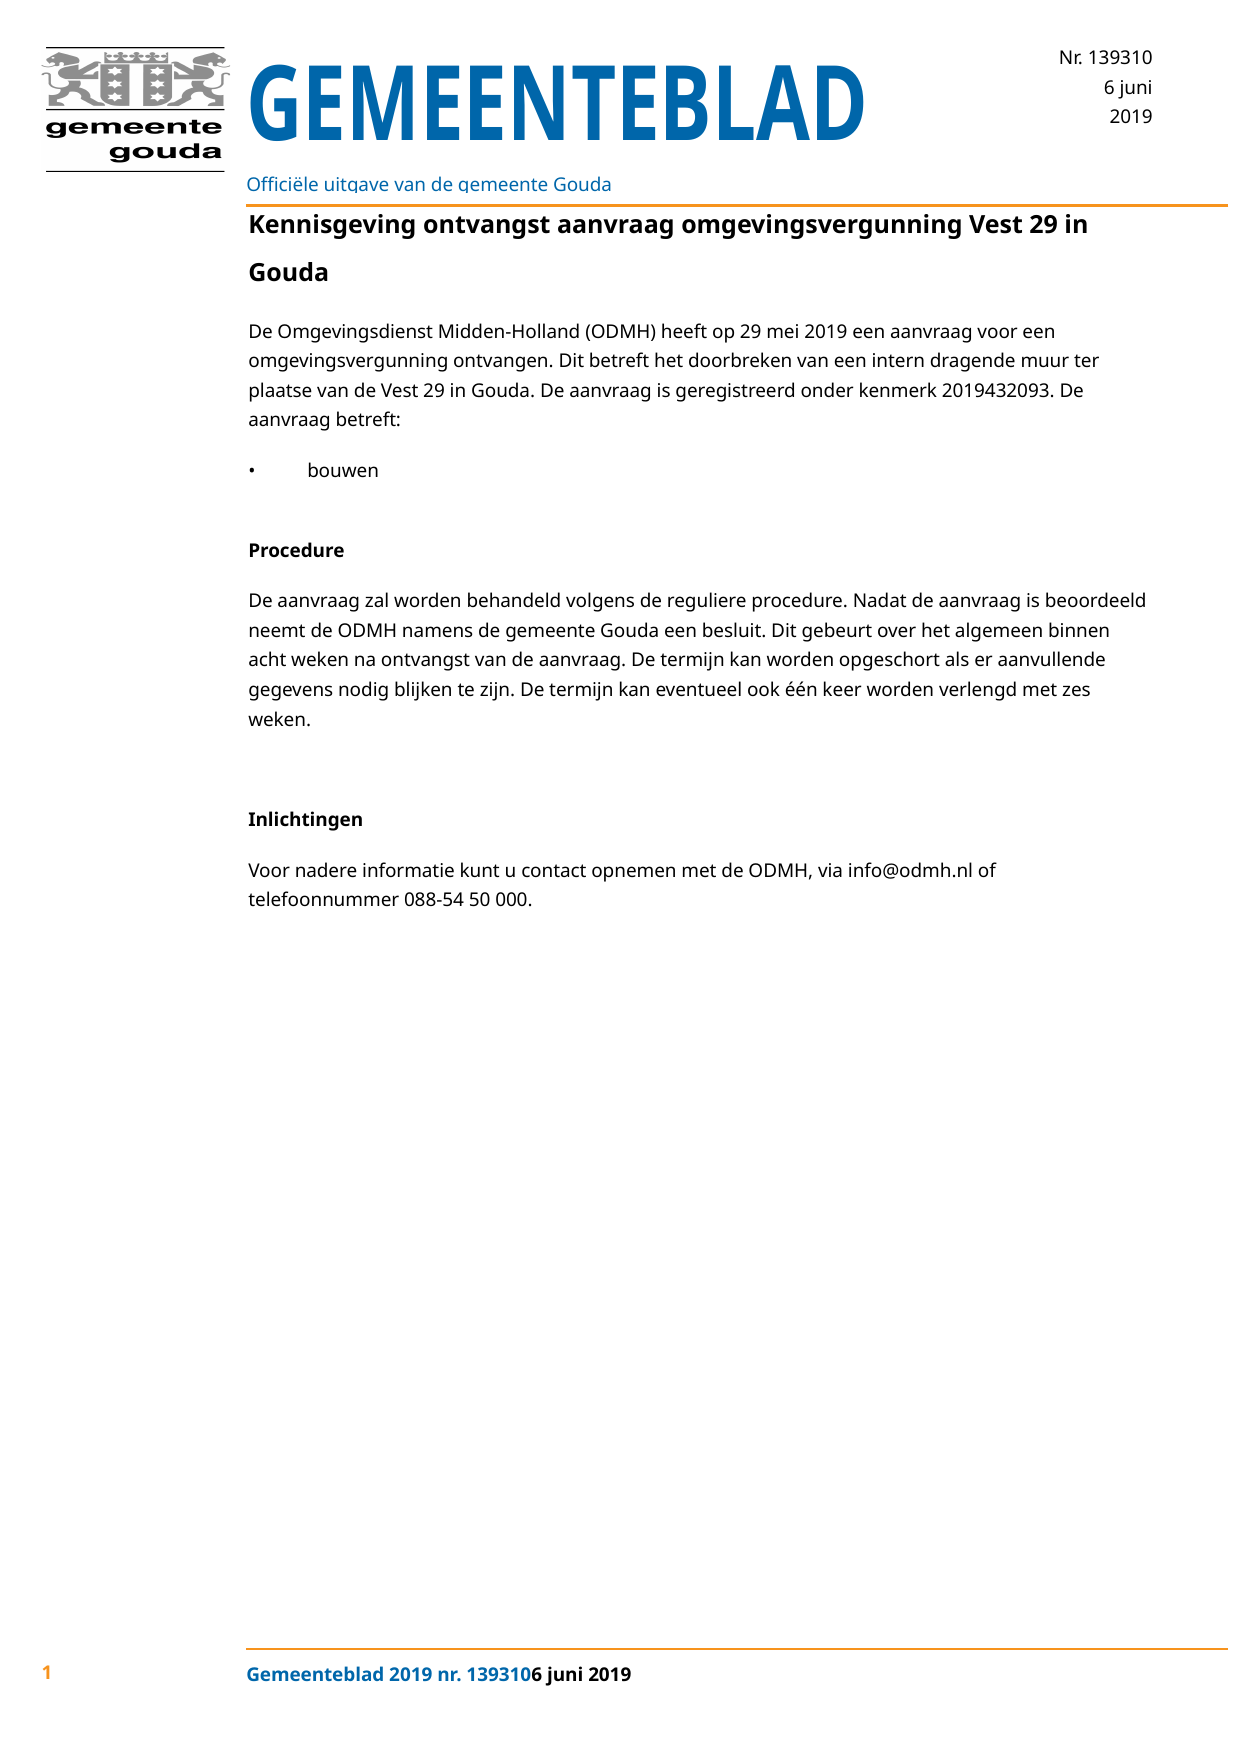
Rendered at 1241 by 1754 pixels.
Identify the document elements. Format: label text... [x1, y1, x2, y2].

text Voor nadere informatie kunt u contact opnemen met de ODMH, via info@odmh.nl of telefoonnummer 088-54 50 000. [248, 857, 1152, 912]
text Kennisgeving ontvangst aanvraag omgevingsvergunning Vest 29 in Gouda [248, 207, 1152, 288]
text De Omgevingsdienst Midden-Holland (ODMH) heeft op 29 mei 2019 een aanvraag voor een omgevingsvergunning ontvangen. Dit betreft het doorbreken van een intern dragende muur ter plaatse van de Vest 29 in Gouda. De aanvraag is geregistreerd onder kenmerk 2019432093. De aanvraag betreft: [248, 318, 1152, 432]
text Inlichtingen [248, 807, 1152, 832]
list bouwen [248, 457, 1152, 483]
text Procedure [248, 537, 1152, 563]
picture [41, 47, 231, 172]
text De aanvraag zal worden behandeld volgens de reguliere procedure. Nadat de aanvraag is beoordeeld neemt de ODMH namens de gemeente Gouda een besluit. Dit gebeurt over het algemeen binnen acht weken na ontvangst van de aanvraag. De termijn kan worden opgeschort als er aanvullende gegevens nodig blijken te zijn. De termijn kan eventueel ook één keer worden verlengd met zes weken. [248, 587, 1152, 732]
